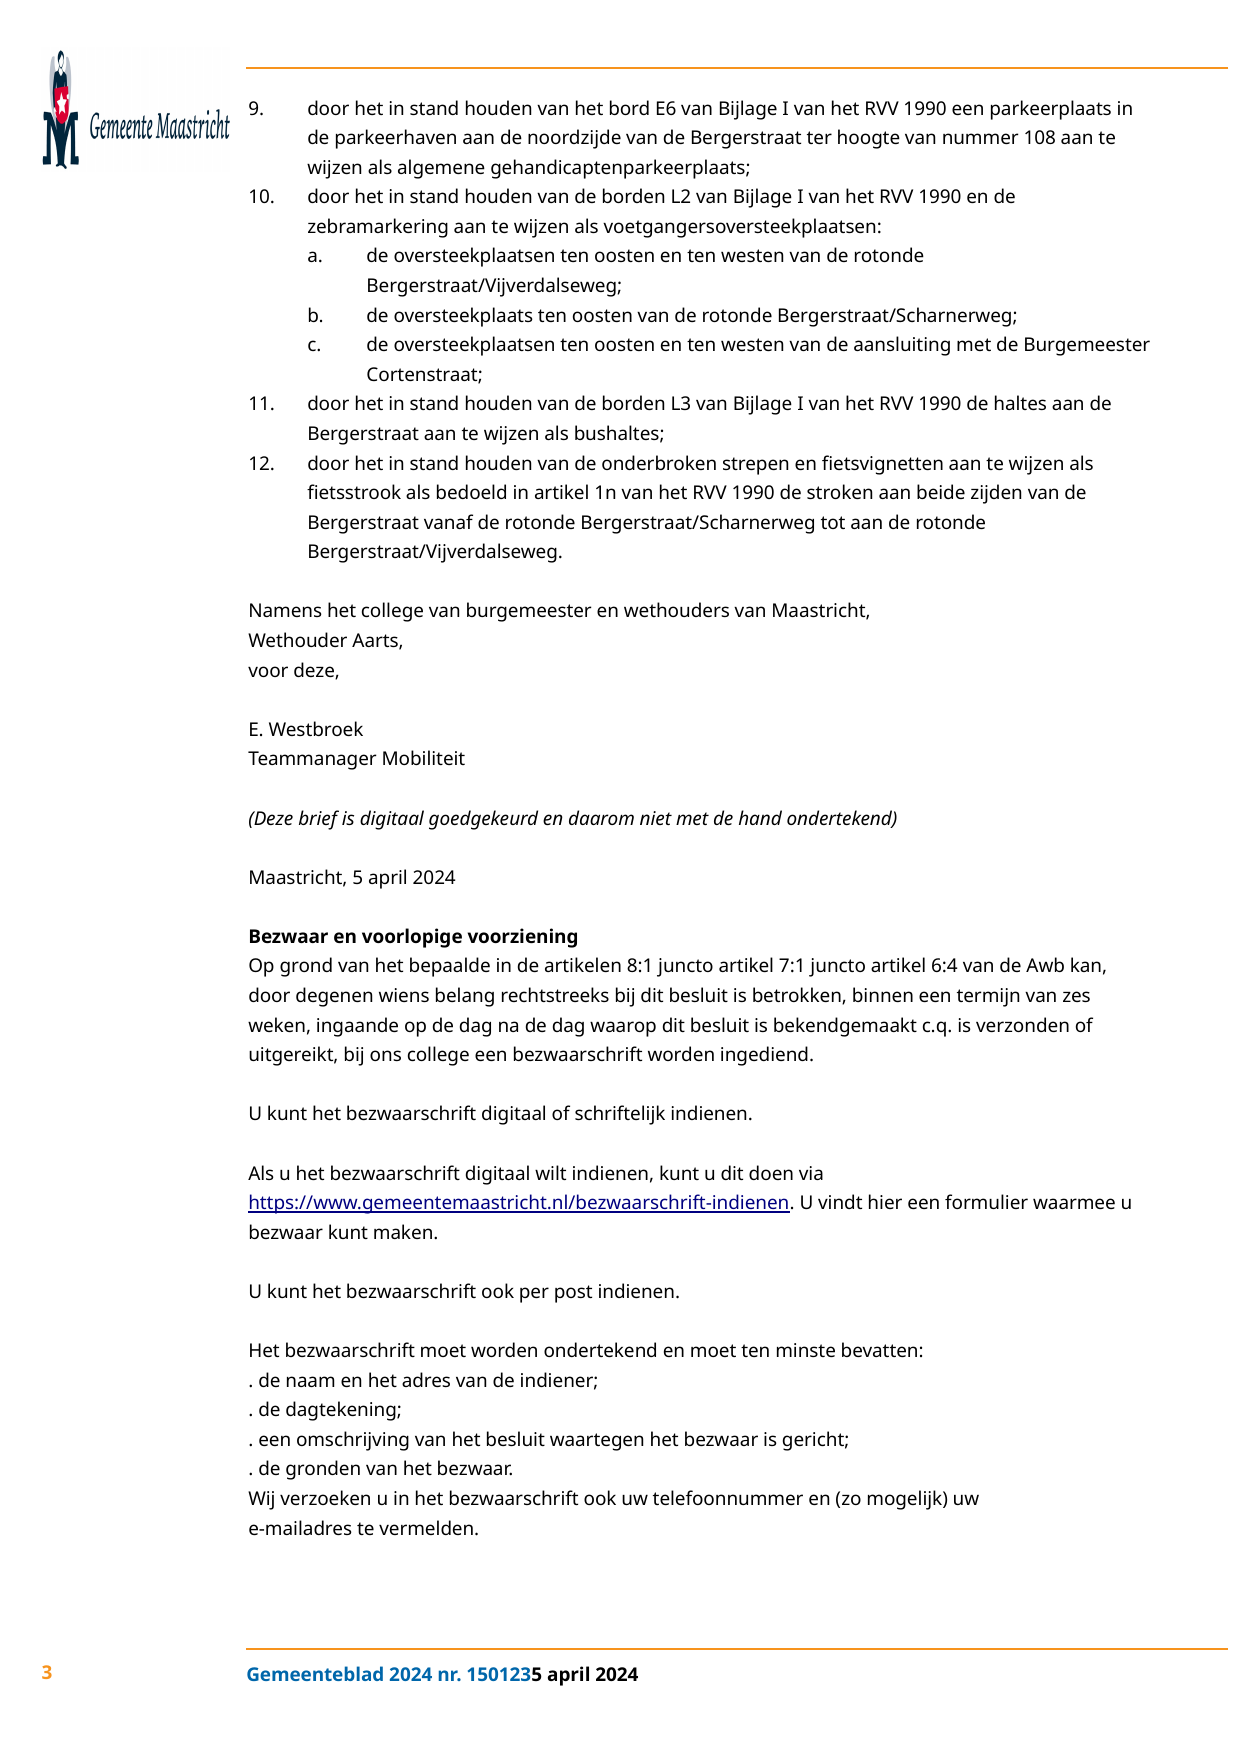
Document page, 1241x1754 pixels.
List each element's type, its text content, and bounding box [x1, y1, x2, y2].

text U kunt het bezwaarschrift ook per post indienen. [248, 1278, 1152, 1304]
text E. Westbroek [248, 716, 1152, 742]
text Als u het bezwaarschrift digitaal wilt indienen, kunt u dit doen via https://www.gemeentemaastricht.nl/bezwaarschrift-indienen. U vindt hier een formulier waarmee u bezwaar kunt maken. [248, 1160, 1152, 1245]
text e-mailadres te vermelden. [248, 1515, 1152, 1541]
text Het bezwaarschrift moet worden ondertekend en moet ten minste bevatten: [248, 1337, 1152, 1363]
text Namens het college van burgemeester en wethouders van Maastricht, [248, 598, 1152, 623]
list de oversteekplaatsen ten oosten en ten westen van de aansluiting met de Burgemeester Cortenstraat; [307, 331, 1152, 387]
text Teammanager Mobiliteit [248, 746, 1152, 771]
text . een omschrijving van het besluit waartegen het bezwaar is gericht; [248, 1426, 1152, 1452]
list door het in stand houden van het bord E6 van Bijlage I van het RVV 1990 een parkeerplaats in de parkeerhaven aan de noordzijde van de Bergerstraat ter hoogte van nummer 108 aan te wijzen als algemene gehandicaptenparkeerplaats; [248, 95, 1152, 180]
text Wij verzoeken u in het bezwaarschrift ook uw telefoonnummer en (zo mogelijk) uw [248, 1485, 1152, 1511]
text . de dagtekening; [248, 1396, 1152, 1422]
text Op grond van het bepaalde in de artikelen 8:1 juncto artikel 7:1 juncto artikel 6:4 van de Awb kan, door degenen wiens belang rechtstreeks bij dit besluit is betrokken, binnen een termijn van zes weken, ingaande op de dag na de dag waarop dit besluit is bekendgemaakt c.q. is verzonden of uitgereikt, bij ons college een bezwaarschrift worden ingediend. [248, 953, 1152, 1067]
text (Deze brief is digitaal goedgekeurd en daarom niet met de hand ondertekend) [248, 805, 1152, 831]
text U kunt het bezwaarschrift digitaal of schriftelijk indienen. [248, 1101, 1152, 1126]
text Bezwaar en voorlopige voorziening [248, 923, 1152, 949]
text . de naam en het adres van de indiener; [248, 1367, 1152, 1393]
list door het in stand houden van de borden L2 van Bijlage I van het RVV 1990 en de zebramarkering aan te wijzen als voetgangersoversteekplaatsen: [248, 183, 1152, 239]
text Wethouder Aarts, [248, 627, 1152, 653]
list de oversteekplaats ten oosten van de rotonde Bergerstraat/Scharnerweg; [307, 302, 1152, 328]
picture [41, 47, 231, 172]
text Maastricht, 5 april 2024 [248, 864, 1152, 890]
list door het in stand houden van de borden L3 van Bijlage I van het RVV 1990 de haltes aan de Bergerstraat aan te wijzen als bushaltes; [248, 391, 1152, 446]
text . de gronden van het bezwaar. [248, 1456, 1152, 1481]
text voor deze, [248, 657, 1152, 683]
list door het in stand houden van de onderbroken strepen en fietsvignetten aan te wijzen als fietsstrook als bedoeld in artikel 1n van het RVV 1990 de stroken aan beide zijden van de Bergerstraat vanaf de rotonde Bergerstraat/Scharnerweg tot aan de rotonde Bergerstraat/Vijverdalseweg. [248, 450, 1152, 564]
list de oversteekplaatsen ten oosten en ten westen van de rotonde Bergerstraat/Vijverdalseweg; [307, 243, 1152, 298]
